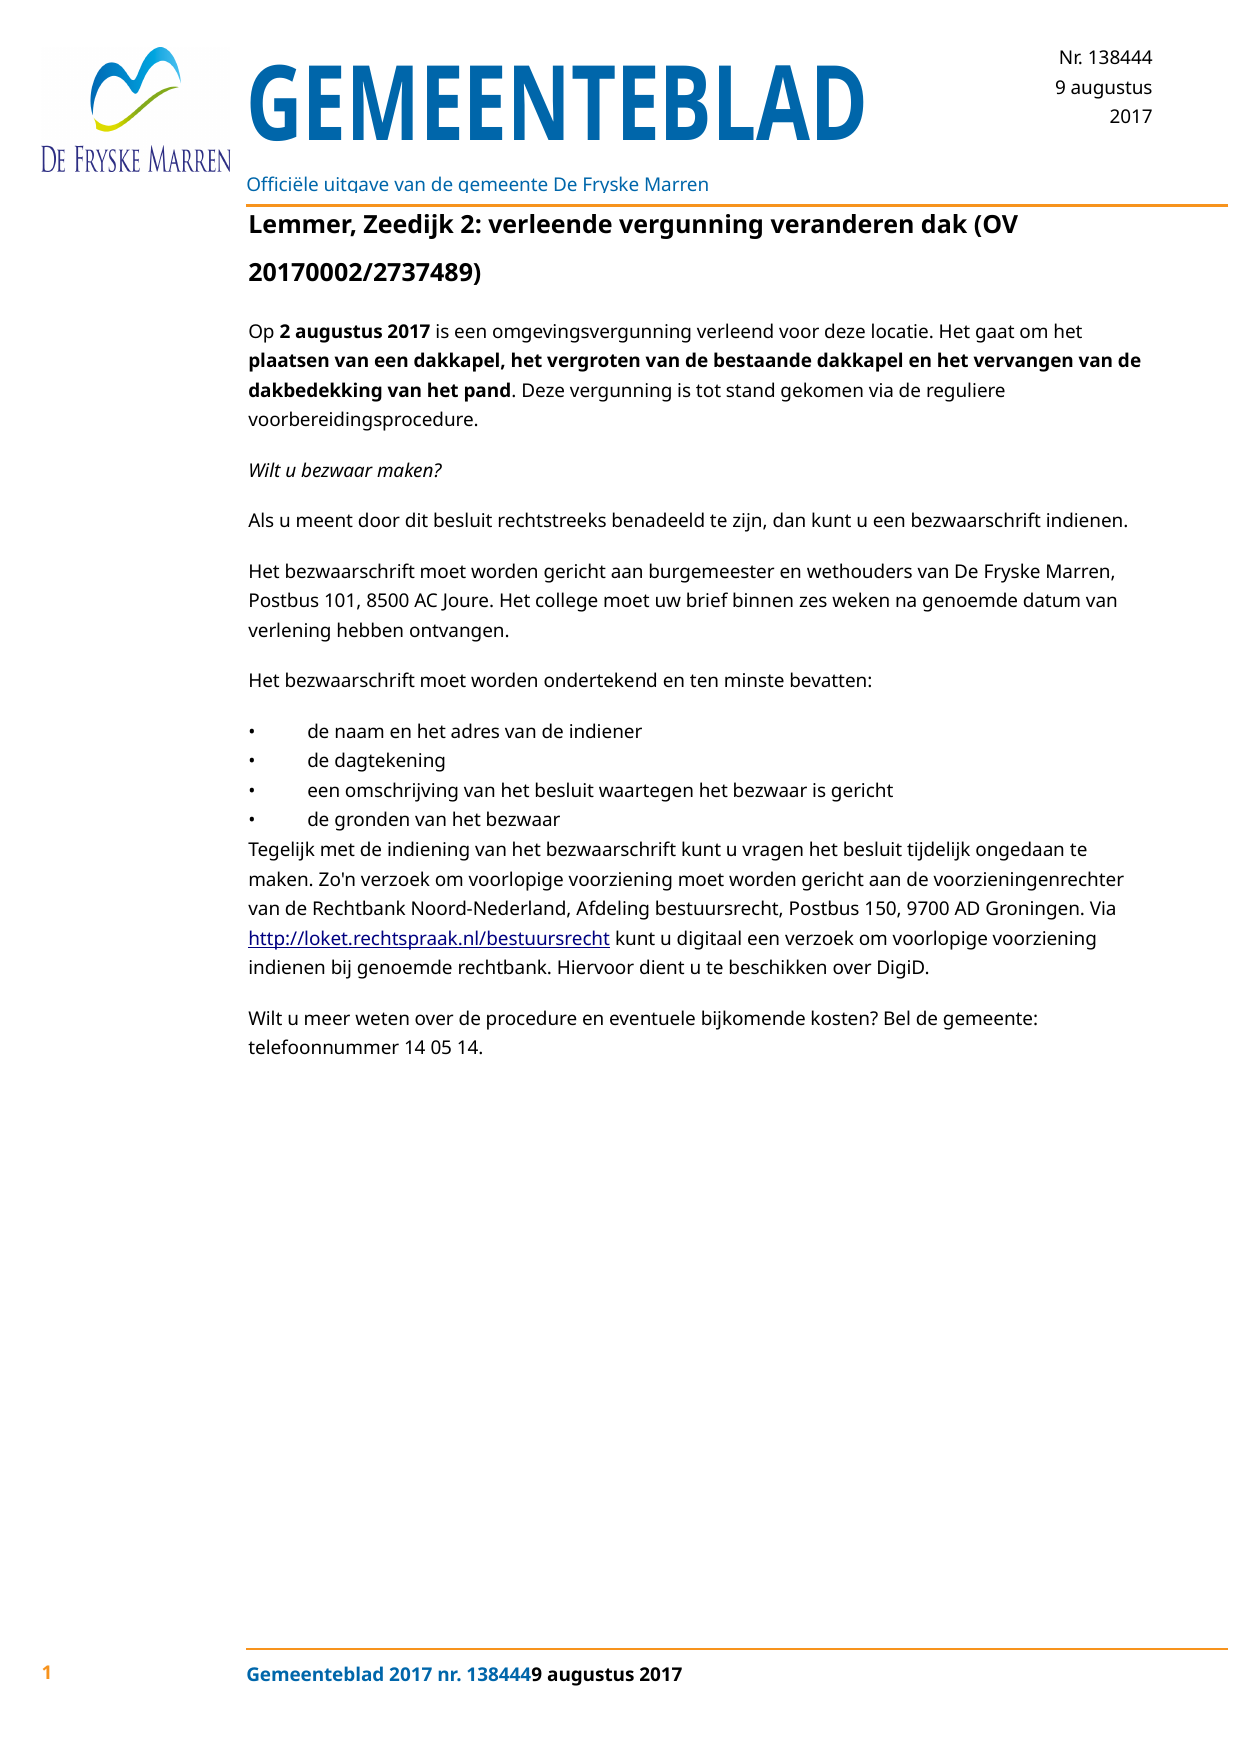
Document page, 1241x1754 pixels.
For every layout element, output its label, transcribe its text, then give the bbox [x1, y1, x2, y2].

text Het bezwaarschrift moet worden gericht aan burgemeester en wethouders van De Fryske Marren, Postbus 101, 8500 AC Joure. Het college moet uw brief binnen zes weken na genoemde datum van verlening hebben ontvangen. [248, 558, 1152, 643]
text Als u meent door dit besluit rechtstreeks benadeeld te zijn, dan kunt u een bezwaarschrift indienen. [248, 507, 1152, 533]
text Het bezwaarschrift moet worden ondertekend en ten minste bevatten: [248, 667, 1152, 693]
picture [41, 47, 231, 172]
list de gronden van het bezwaar [248, 807, 1152, 832]
text Op 2 augustus 2017 is een omgevingsvergunning verleend voor deze locatie. Het gaat om het plaatsen van een dakkapel, het vergroten van de bestaande dakkapel en het vervangen van de dakbedekking van het pand. Deze vergunning is tot stand gekomen via de reguliere voorbereidingsprocedure. [248, 318, 1152, 432]
text Tegelijk met de indiening van het bezwaarschrift kunt u vragen het besluit tijdelijk ongedaan te maken. Zo'n verzoek om voorlopige voorziening moet worden gericht aan de voorzieningenrechter van de Rechtbank Noord-Nederland, Afdeling bestuursrecht, Postbus 150, 9700 AD Groningen. Via http://loket.rechtspraak.nl/bestuursrecht kunt u digitaal een verzoek om voorlopige voorziening indienen bij genoemde rechtbank. Hiervoor dient u te beschikken over DigiD. [248, 836, 1152, 980]
text Wilt u bezwaar maken? [248, 457, 1152, 483]
list de naam en het adres van de indiener [248, 718, 1152, 744]
list de dagtekening [248, 747, 1152, 773]
list een omschrijving van het besluit waartegen het bezwaar is gericht [248, 777, 1152, 803]
text Lemmer, Zeedijk 2: verleende vergunning veranderen dak (OV 20170002/2737489) [248, 207, 1152, 288]
text Wilt u meer weten over de procedure en eventuele bijkomende kosten? Bel de gemeente: telefoonnummer 14 05 14. [248, 1005, 1152, 1060]
